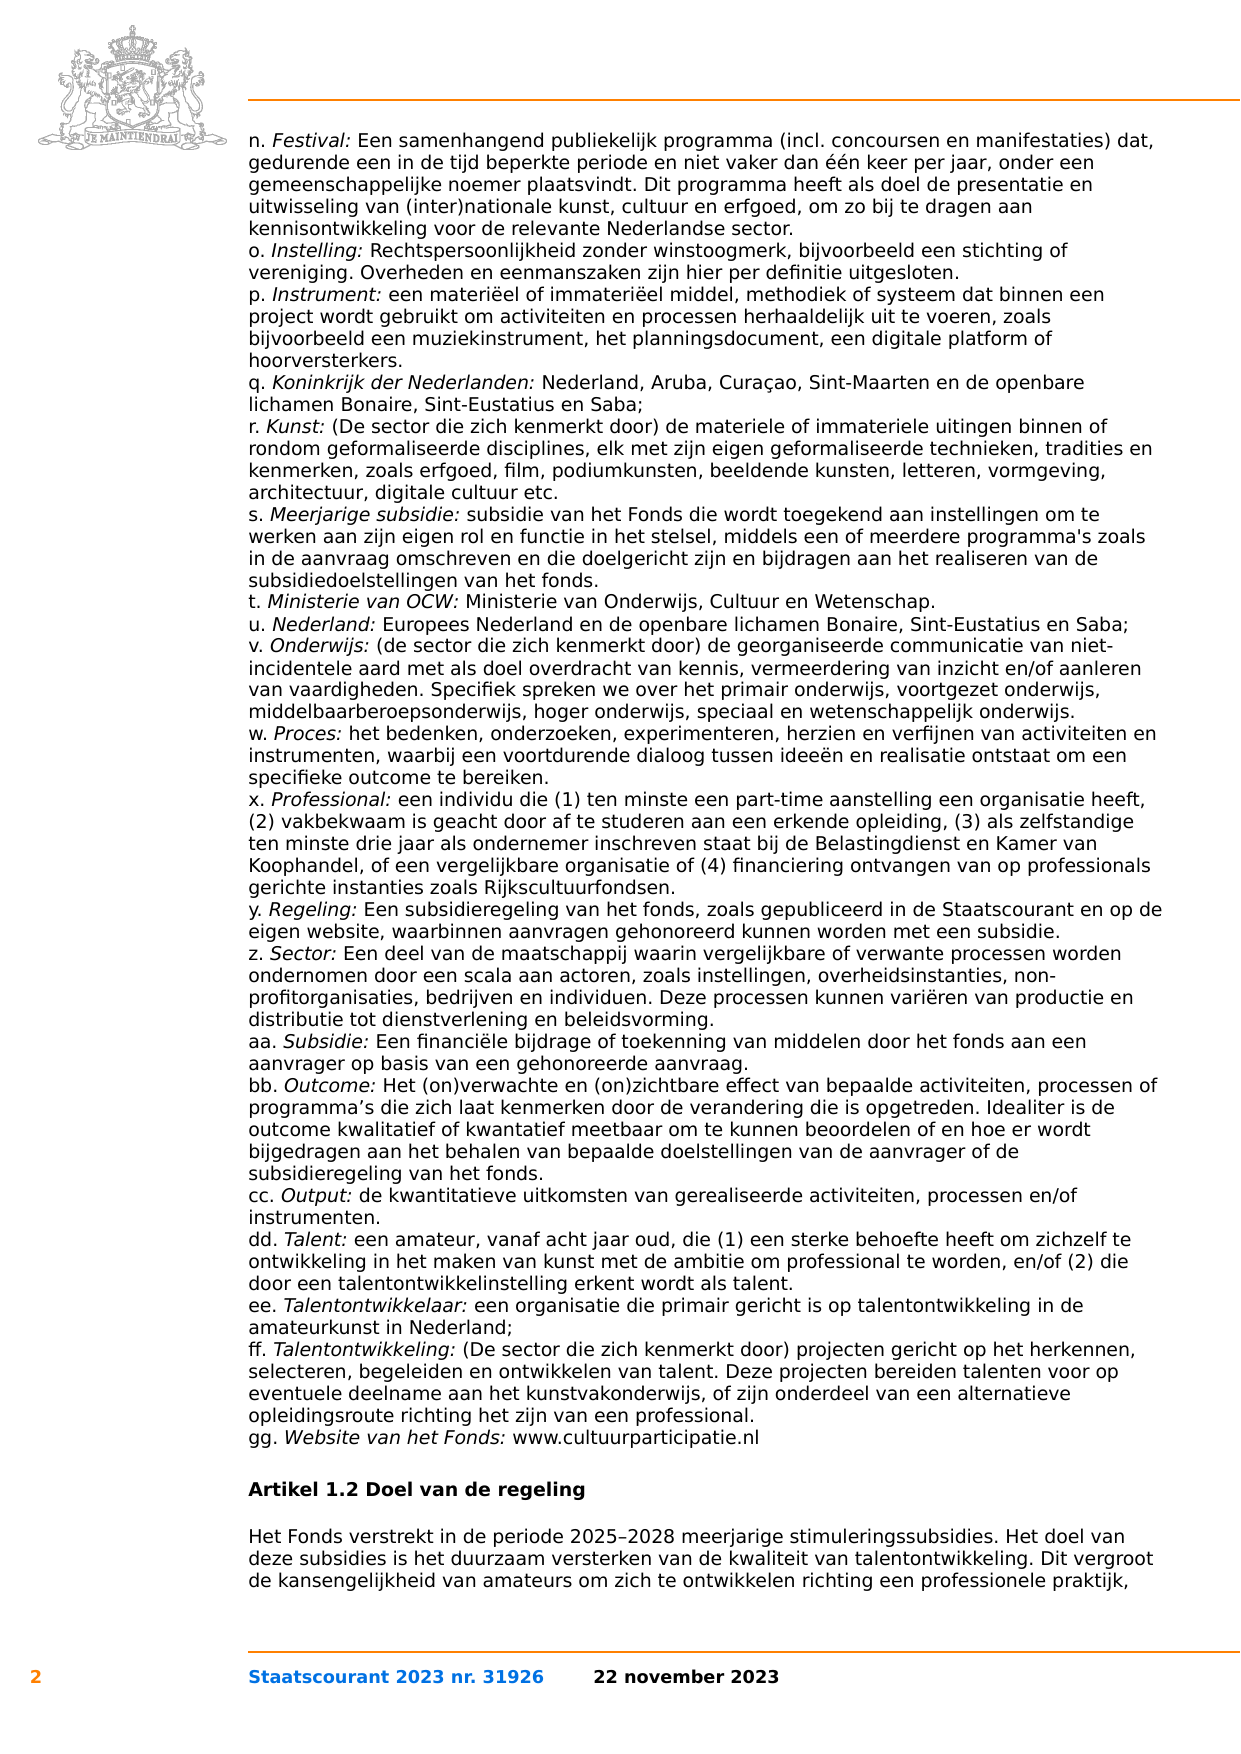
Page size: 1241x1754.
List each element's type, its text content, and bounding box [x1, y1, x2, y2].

text v. Onderwijs: (de sector die zich kenmerkt door) de georganiseerde communicatie van niet-incidentele aard met als doel overdracht van kennis, vermeerdering van inzicht en/of aanleren van vaardigheden. Specifiek spreken we over het primair onderwijs, voortgezet onderwijs, middelbaarberoepsonderwijs, hoger onderwijs, speciaal en wetenschappelijk onderwijs. [248, 635, 1163, 723]
text o. Instelling: Rechtspersoonlijkheid zonder winstoogmerk, bijvoorbeeld een stichting of vereniging. Overheden en eenmanszaken zijn hier per definitie uitgesloten. [248, 240, 1163, 284]
text ee. Talentontwikkelaar: een organisatie die primair gericht is op talentontwikkeling in de amateurkunst in Nederland; [248, 1295, 1163, 1339]
text dd. Talent: een amateur, vanaf acht jaar oud, die (1) een sterke behoefte heeft om zichzelf te ontwikkeling in het maken van kunst met de ambitie om professional te worden, en/of (2) die door een talentontwikkelinstelling erkent wordt als talent. [248, 1229, 1163, 1295]
text cc. Output: de kwantitatieve uitkomsten van gerealiseerde activiteiten, processen en/of instrumenten. [248, 1185, 1163, 1229]
text y. Regeling: Een subsidieregeling van het fonds, zoals gepubliceerd in de Staatscourant en op de eigen website, waarbinnen aanvragen gehonoreerd kunnen worden met een subsidie. [248, 899, 1163, 943]
text aa. Subsidie: Een financiële bijdrage of toekenning van middelen door het fonds aan een aanvrager op basis van een gehonoreerde aanvraag. [248, 1031, 1163, 1075]
text bb. Outcome: Het (on)verwachte en (on)zichtbare effect van bepaalde activiteiten, processen of programma’s die zich laat kenmerken door de verandering die is opgetreden. Idealiter is de outcome kwalitatief of kwantatief meetbaar om te kunnen beoordelen of en hoe er wordt bijgedragen aan het behalen van bepaalde doelstellingen van de aanvrager of de subsidieregeling van het fonds. [248, 1075, 1163, 1185]
text q. Koninkrijk der Nederlanden: Nederland, Aruba, Curaçao, Sint-Maarten en de openbare lichamen Bonaire, Sint-Eustatius en Saba; [248, 372, 1163, 416]
text p. Instrument: een materiëel of immateriëel middel, methodiek of systeem dat binnen een project wordt gebruikt om activiteiten en processen herhaaldelijk uit te voeren, zoals bijvoorbeeld een muziekinstrument, het planningsdocument, een digitale platform of hoorversterkers. [248, 284, 1163, 372]
text Het Fonds verstrekt in de periode 2025–2028 meerjarige stimuleringssubsidies. Het doel van deze subsidies is het duurzaam versterken van de kwaliteit van talentontwikkeling. Dit vergroot de kansengelijkheid van amateurs om zich te ontwikkelen richting een professionele praktijk, [248, 1526, 1163, 1592]
subtitle Artikel 1.2 Doel van de regeling [248, 1479, 1163, 1501]
text ff. Talentontwikkeling: (De sector die zich kenmerkt door) projecten gericht op het herkennen, selecteren, begeleiden en ontwikkelen van talent. Deze projecten bereiden talenten voor op eventuele deelname aan het kunstvakonderwijs, of zijn onderdeel van een alternatieve opleidingsroute richting het zijn van een professional. [248, 1339, 1163, 1427]
text x. Professional: een individu die (1) ten minste een part-time aanstelling een organisatie heeft, (2) vakbekwaam is geacht door af te studeren aan een erkende opleiding, (3) als zelfstandige ten minste drie jaar als ondernemer inschreven staat bij de Belastingdienst en Kamer van Koophandel, of een vergelijkbare organisatie of (4) financiering ontvangen van op professionals gerichte instanties zoals Rijkscultuurfondsen. [248, 789, 1163, 899]
text u. Nederland: Europees Nederland en de openbare lichamen Bonaire, Sint-Eustatius en Saba; [248, 613, 1163, 635]
text gg. Website van het Fonds: www.cultuurparticipatie.nl [248, 1427, 1163, 1449]
text z. Sector: Een deel van de maatschappij waarin vergelijkbare of verwante processen worden ondernomen door een scala aan actoren, zoals instellingen, overheidsinstanties, non-profitorganisaties, bedrijven en individuen. Deze processen kunnen variëren van productie en distributie tot dienstverlening en beleidsvorming. [248, 943, 1163, 1031]
text n. Festival: Een samenhangend publiekelijk programma (incl. concoursen en manifestaties) dat, gedurende een in de tijd beperkte periode en niet vaker dan één keer per jaar, onder een gemeenschappelijke noemer plaatsvindt. Dit programma heeft als doel de presentatie en uitwisseling van (inter)nationale kunst, cultuur en erfgoed, om zo bij te dragen aan kennisontwikkeling voor de relevante Nederlandse sector. [248, 130, 1163, 240]
text w. Proces: het bedenken, onderzoeken, experimenteren, herzien en verfijnen van activiteiten en instrumenten, waarbij een voortdurende dialoog tussen ideeën en realisatie ontstaat om een specifieke outcome te bereiken. [248, 723, 1163, 789]
picture [38, 25, 227, 150]
text s. Meerjarige subsidie: subsidie van het Fonds die wordt toegekend aan instellingen om te werken aan zijn eigen rol en functie in het stelsel, middels een of meerdere programma's zoals in de aanvraag omschreven en die doelgericht zijn en bijdragen aan het realiseren van de subsidiedoelstellingen van het fonds. [248, 503, 1163, 591]
text t. Ministerie van OCW: Ministerie van Onderwijs, Cultuur en Wetenschap. [248, 591, 1163, 613]
text r. Kunst: (De sector die zich kenmerkt door) de materiele of immateriele uitingen binnen of rondom geformaliseerde disciplines, elk met zijn eigen geformaliseerde technieken, tradities en kenmerken, zoals erfgoed, film, podiumkunsten, beeldende kunsten, letteren, vormgeving, architectuur, digitale cultuur etc. [248, 416, 1163, 503]
